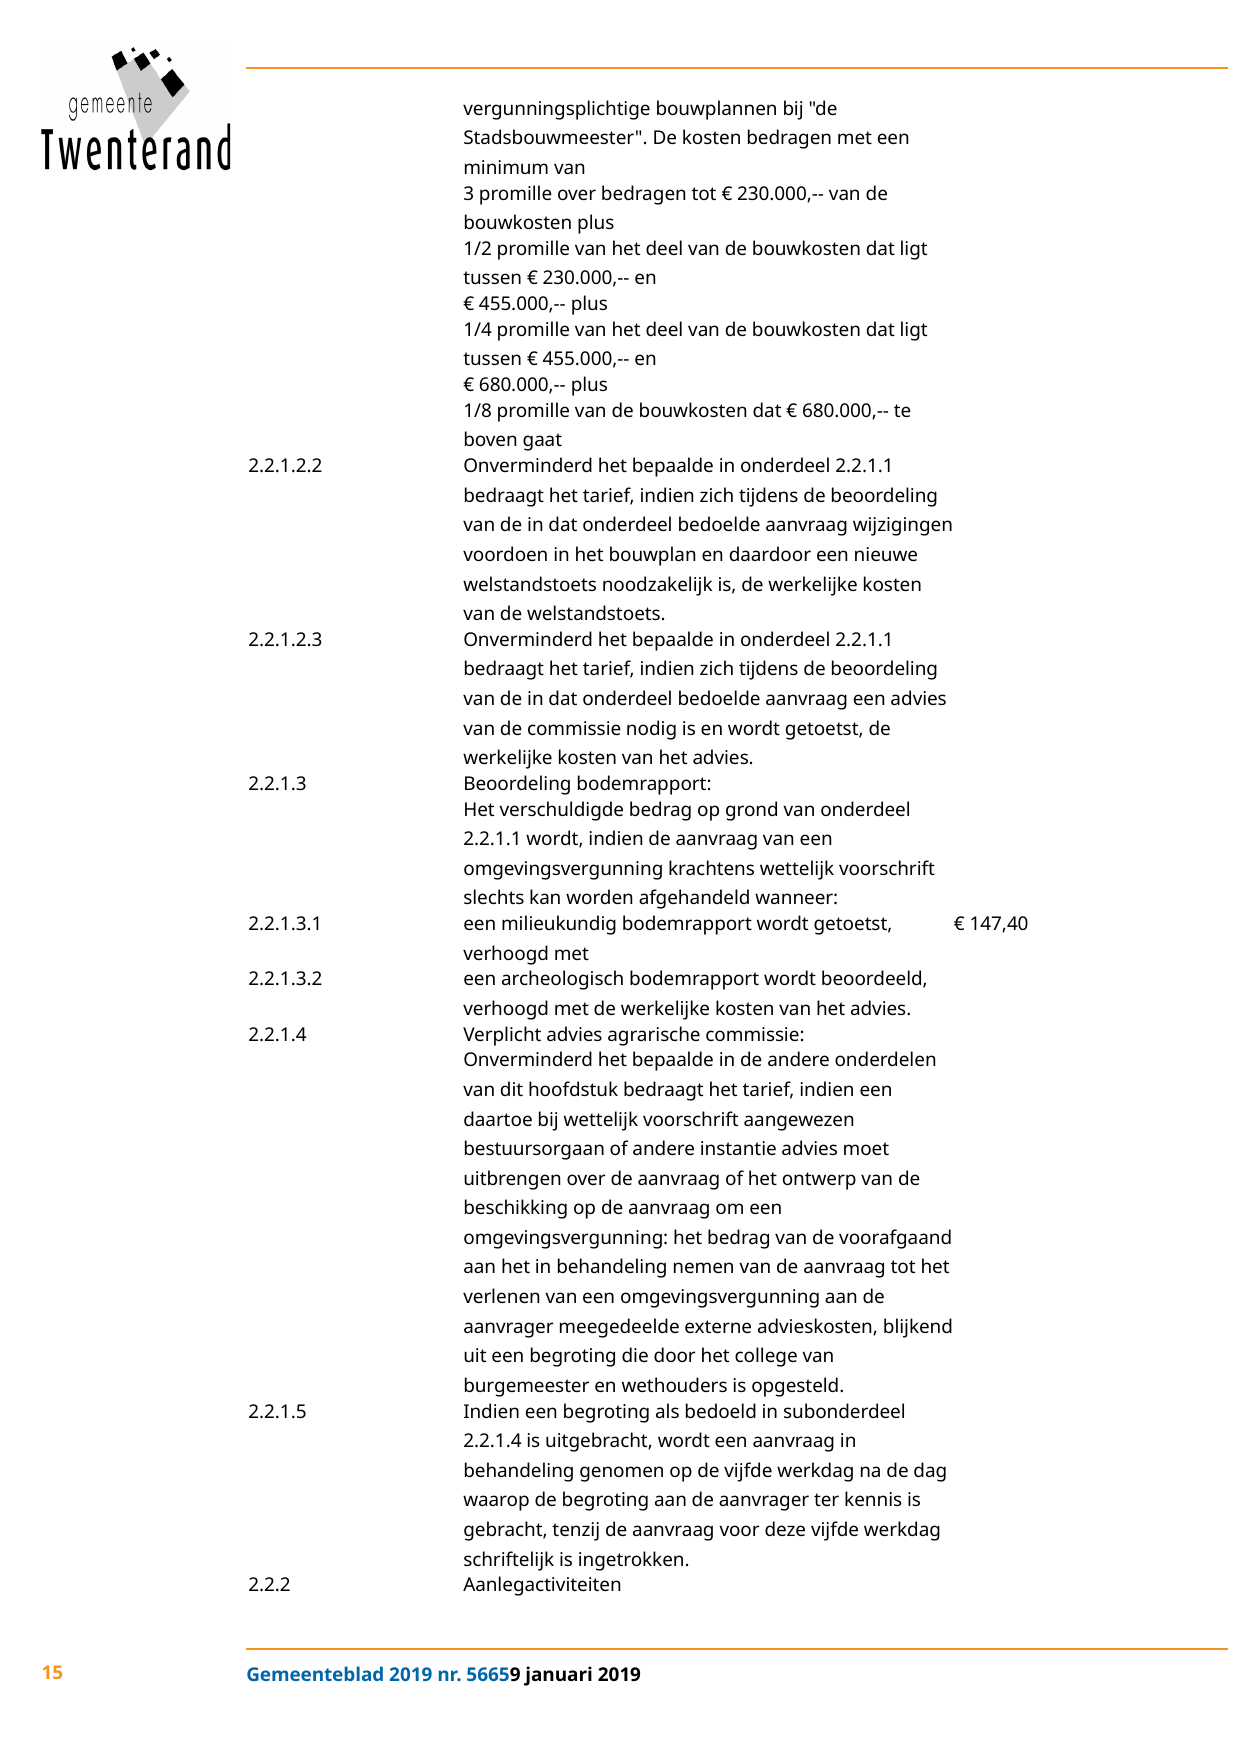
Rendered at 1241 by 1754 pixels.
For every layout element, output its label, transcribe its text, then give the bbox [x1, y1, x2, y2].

table_cell € 680.000,-- plus [463, 371, 954, 397]
table_cell [248, 371, 463, 397]
table_cell [248, 796, 463, 910]
table_cell [954, 453, 1152, 626]
picture [41, 47, 231, 172]
table_cell Het verschuldigde bedrag op grond van onderdeel 2.2.1.1 wordt, indien de aanvraag van een omgevingsvergunning krachtens wettelijk voorschrift slechts kan worden afgehandeld wanneer: [463, 796, 954, 910]
table_cell [954, 796, 1152, 910]
table_cell [954, 966, 1152, 1021]
table_cell 3 promille over bedragen tot € 230.000,-- van de bouwkosten plus [463, 180, 954, 235]
table_cell Onverminderd het bepaalde in onderdeel 2.2.1.1 bedraagt het tarief, indien zich tijdens de beoordeling van de in dat onderdeel bedoelde aanvraag een advies van de commissie nodig is en wordt getoetst, de werkelijke kosten van het advies. [463, 626, 954, 770]
table_cell € 147,40 [954, 910, 1152, 966]
table_cell [954, 1021, 1152, 1047]
table_cell [248, 235, 463, 290]
table_cell [248, 397, 463, 452]
table_cell [954, 235, 1152, 290]
table_cell Beoordeling bodemrapport: [463, 770, 954, 796]
table_cell [954, 770, 1152, 796]
table_cell [954, 371, 1152, 397]
table_cell een milieukundig bodemrapport wordt getoetst, verhoogd met [463, 910, 954, 966]
table_cell [954, 180, 1152, 235]
table_cell 1/4 promille van het deel van de bouwkosten dat ligt tussen € 455.000,-- en [463, 316, 954, 371]
table_cell 2.2.1.5 [248, 1398, 463, 1571]
table_cell [248, 290, 463, 316]
table_cell [248, 316, 463, 371]
table_cell [248, 1047, 463, 1398]
table_cell vergunningsplichtige bouwplannen bij "de Stadsbouwmeester". De kosten bedragen met een minimum van [463, 95, 954, 180]
table_cell [248, 180, 463, 235]
table_cell Indien een begroting als bedoeld in subonderdeel 2.2.1.4 is uitgebracht, wordt een aanvraag in behandeling genomen op de vijfde werkdag na de dag waarop de begroting aan de aanvrager ter kennis is gebracht, tenzij de aanvraag voor deze vijfde werkdag schriftelijk is ingetrokken. [463, 1398, 954, 1571]
table_cell 2.2.1.3.2 [248, 966, 463, 1021]
table_cell 1/2 promille van het deel van de bouwkosten dat ligt tussen € 230.000,-- en [463, 235, 954, 290]
table_cell 2.2.1.3.1 [248, 910, 463, 966]
table_cell [954, 316, 1152, 371]
table_cell [954, 290, 1152, 316]
table_cell [954, 397, 1152, 452]
table_cell een archeologisch bodemrapport wordt beoordeeld, verhoogd met de werkelijke kosten van het advies. [463, 966, 954, 1021]
table_cell € 455.000,-- plus [463, 290, 954, 316]
table_cell [248, 95, 463, 180]
table_cell [954, 626, 1152, 770]
table_cell [954, 95, 1152, 180]
table_cell [954, 1047, 1152, 1398]
table_cell 2.2.1.2.3 [248, 626, 463, 770]
table_cell Onverminderd het bepaalde in de andere onderdelen van dit hoofdstuk bedraagt het tarief, indien een daartoe bij wettelijk voorschrift aangewezen bestuursorgaan of andere instantie advies moet uitbrengen over de aanvraag of het ontwerp van de beschikking op de aanvraag om een omgevingsvergunning: het bedrag van de voorafgaand aan het in behandeling nemen van de aanvraag tot het verlenen van een omgevingsvergunning aan de aanvrager meegedeelde externe advieskosten, blijkend uit een begroting die door het college van burgemeester en wethouders is opgesteld. [463, 1047, 954, 1398]
table_cell 2.2.1.4 [248, 1021, 463, 1047]
table_cell Verplicht advies agrarische commissie: [463, 1021, 954, 1047]
table_cell 2.2.1.3 [248, 770, 463, 796]
table_cell 1/8 promille van de bouwkosten dat € 680.000,-- te boven gaat [463, 397, 954, 452]
table_cell 2.2.2 [248, 1571, 463, 1597]
table_cell Aanlegactiviteiten [463, 1571, 954, 1597]
table_cell [954, 1571, 1152, 1597]
table_cell Onverminderd het bepaalde in onderdeel 2.2.1.1 bedraagt het tarief, indien zich tijdens de beoordeling van de in dat onderdeel bedoelde aanvraag wijzigingen voordoen in het bouwplan en daardoor een nieuwe welstandstoets noodzakelijk is, de werkelijke kosten van de welstandstoets. [463, 453, 954, 626]
table_cell 2.2.1.2.2 [248, 453, 463, 626]
table_cell [954, 1398, 1152, 1571]
